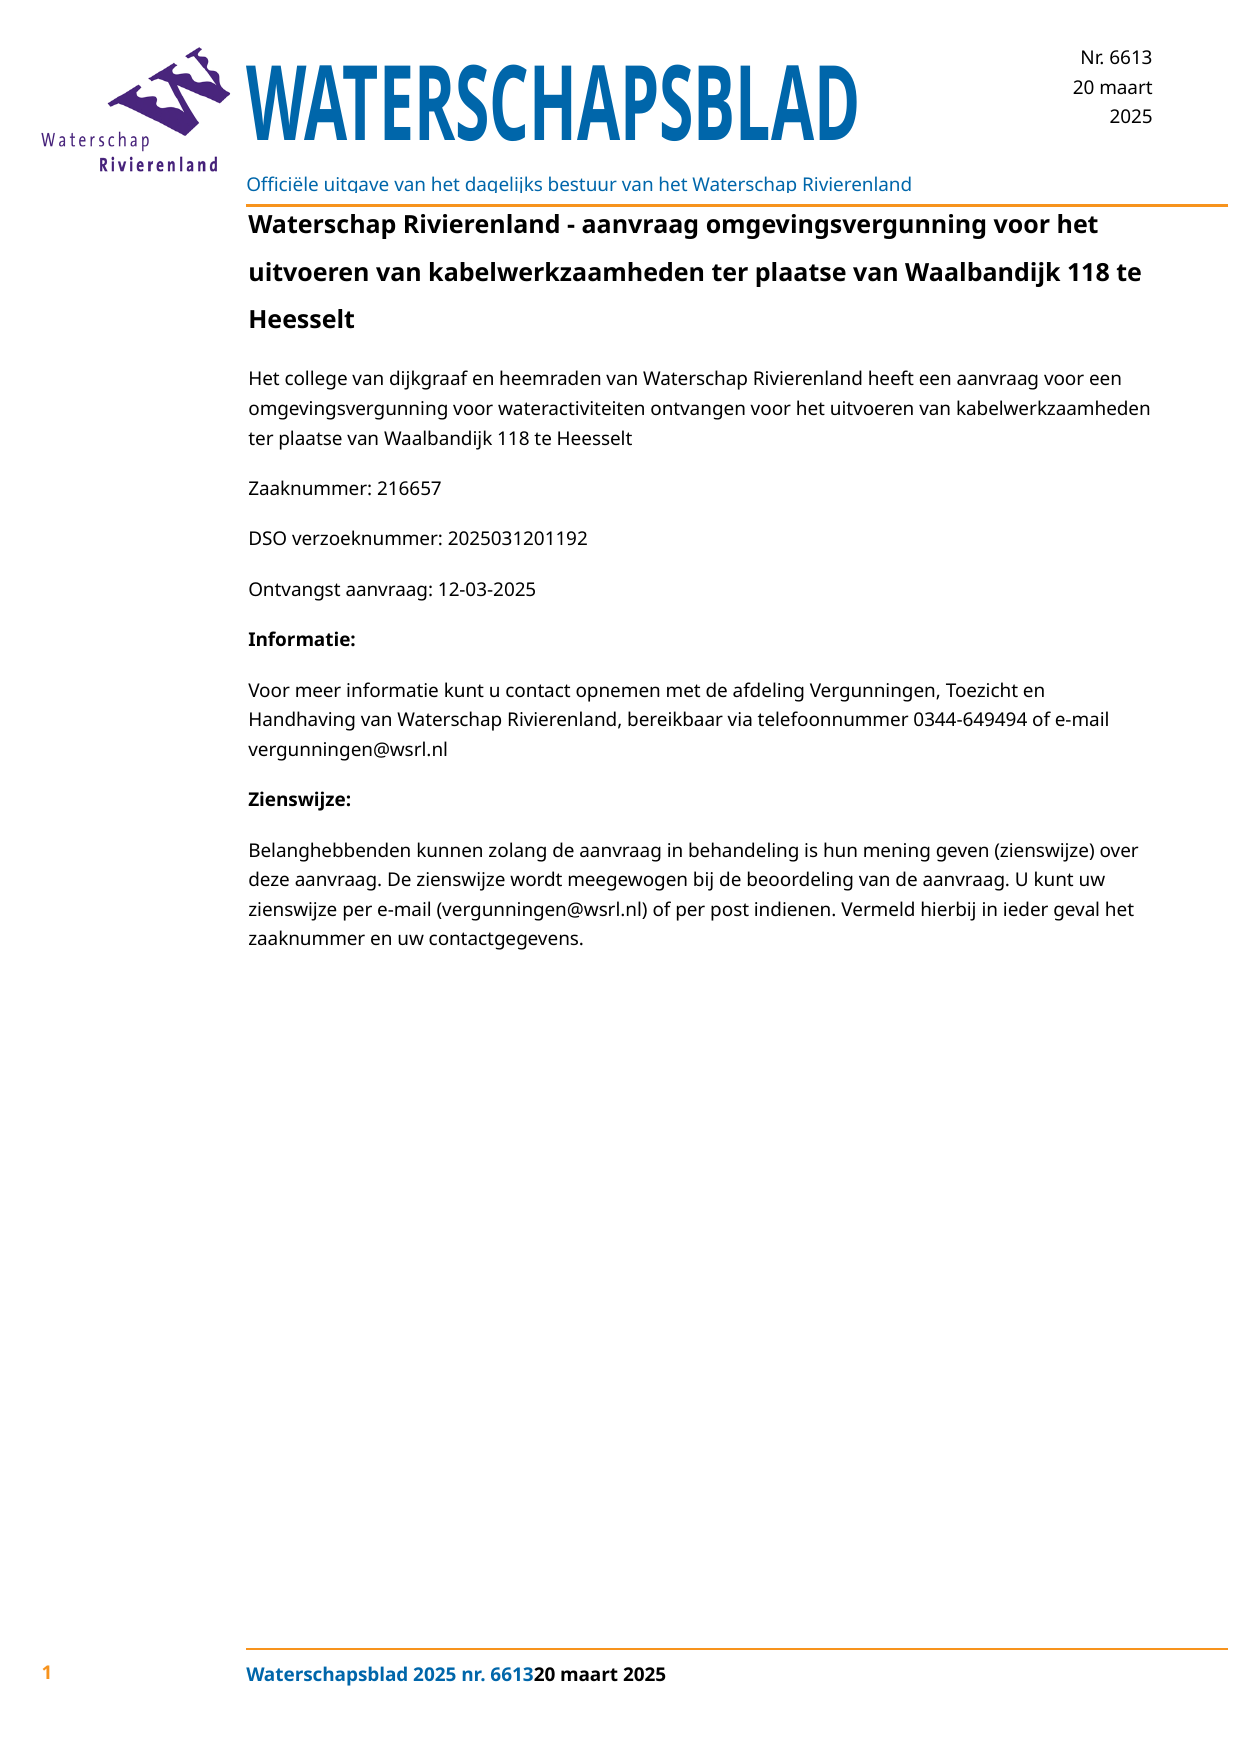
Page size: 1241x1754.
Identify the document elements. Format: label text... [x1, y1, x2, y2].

text Ontvangst aanvraag: 12-03-2025 [248, 576, 1152, 602]
text Zienswijze: [248, 786, 1152, 812]
text DSO verzoeknummer: 2025031201192 [248, 526, 1152, 551]
text Belanghebbenden kunnen zolang de aanvraag in behandeling is hun mening geven (zienswijze) over deze aanvraag. De zienswijze wordt meegewogen bij de beoordeling van de aanvraag. U kunt uw zienswijze per e-mail (vergunningen@wsrl.nl) of per post indienen. Vermeld hierbij in ieder geval het zaaknummer en uw contactgegevens. [248, 837, 1152, 951]
text Informatie: [248, 626, 1152, 652]
picture [41, 47, 231, 172]
text Zaaknummer: 216657 [248, 475, 1152, 501]
text Voor meer informatie kunt u contact opnemen met de afdeling Vergunningen, Toezicht en Handhaving van Waterschap Rivierenland, bereikbaar via telefoonnummer 0344-649494 of e-mail vergunningen@wsrl.nl [248, 677, 1152, 762]
text Het college van dijkgraaf en heemraden van Waterschap Rivierenland heeft een aanvraag voor een omgevingsvergunning voor wateractiviteiten ontvangen voor het uitvoeren van kabelwerkzaamheden ter plaatse van Waalbandijk 118 te Heesselt [248, 366, 1152, 450]
text Waterschap Rivierenland - aanvraag omgevingsvergunning voor het uitvoeren van kabelwerkzaamheden ter plaatse van Waalbandijk 118 te Heesselt [248, 207, 1152, 336]
